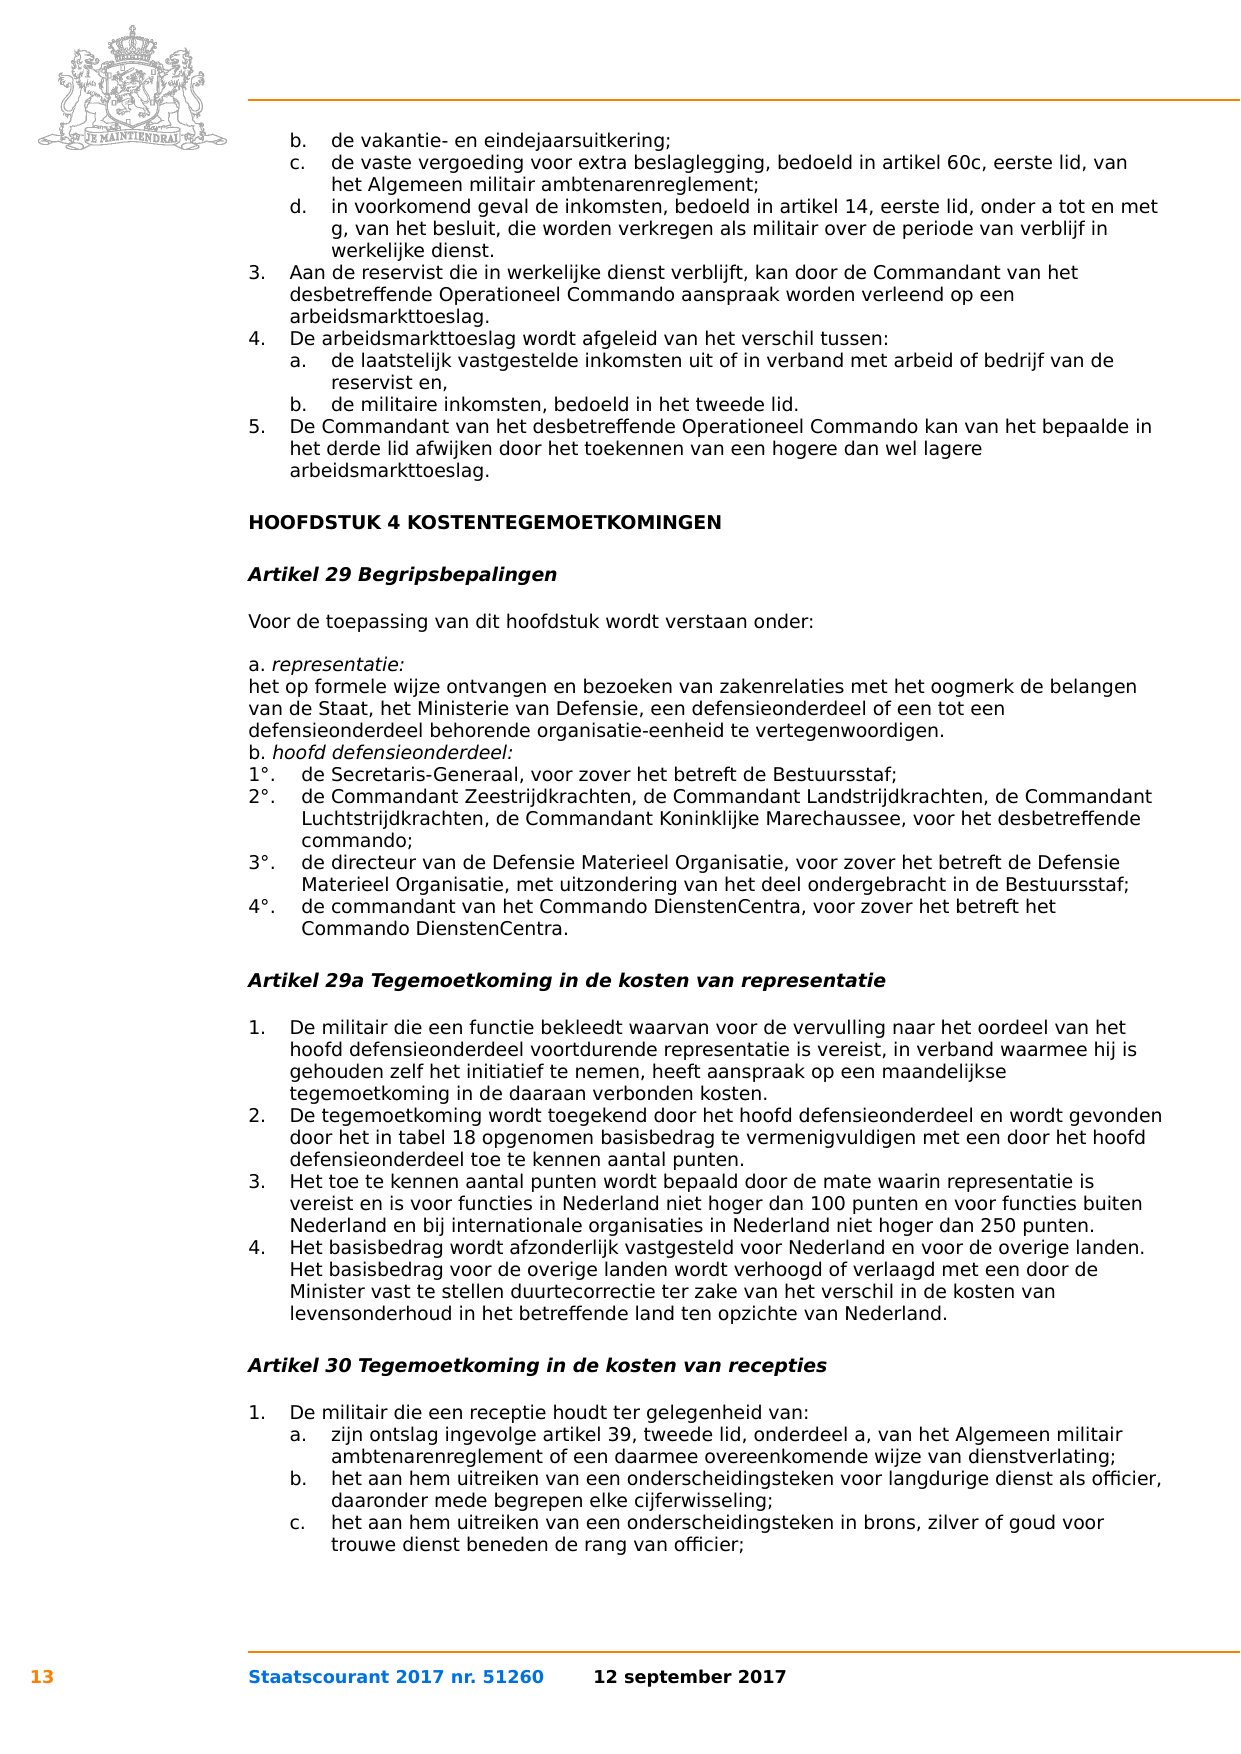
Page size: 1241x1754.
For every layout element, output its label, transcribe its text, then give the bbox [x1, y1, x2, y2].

text b. het aan hem uitreiken van een onderscheidingsteken voor langdurige dienst als officier, daaronder mede begrepen elke cijferwisseling; [289, 1468, 1163, 1512]
text 1°. de Secretaris-Generaal, voor zover het betreft de Bestuursstaf; [248, 764, 1163, 786]
subtitle Artikel 29 Begripsbepalingen [248, 563, 1163, 586]
text b. de vakantie- en eindejaarsuitkering; [289, 130, 1163, 152]
text a. zijn ontslag ingevolge artikel 39, tweede lid, onderdeel a, van het Algemeen militair ambtenarenreglement of een daarmee overeenkomende wijze van dienstverlating; [289, 1424, 1163, 1468]
subtitle HOOFDSTUK 4 KOSTENTEGEMOETKOMINGEN [248, 512, 1163, 533]
text 3. Het toe te kennen aantal punten wordt bepaald door de mate waarin representatie is vereist en is voor functies in Nederland niet hoger dan 100 punten en voor functies buiten Nederland en bij internationale organisaties in Nederland niet hoger dan 250 punten. [248, 1171, 1163, 1237]
text Voor de toepassing van dit hoofdstuk wordt verstaan onder: [248, 611, 1163, 632]
picture [38, 25, 227, 150]
text 1. De militair die een functie bekleedt waarvan voor de vervulling naar het oordeel van het hoofd defensieonderdeel voortdurende representatie is vereist, in verband waarmee hij is gehouden zelf het initiatief te nemen, heeft aanspraak op een maandelijkse tegemoetkoming in de daaraan verbonden kosten. [248, 1017, 1163, 1105]
text c. de vaste vergoeding voor extra beslaglegging, bedoeld in artikel 60c, eerste lid, van het Algemeen militair ambtenarenreglement; [289, 152, 1163, 196]
text 5. De Commandant van het desbetreffende Operationeel Commando kan van het bepaalde in het derde lid afwijken door het toekennen van een hogere dan wel lagere arbeidsmarkttoeslag. [248, 416, 1163, 482]
text c. het aan hem uitreiken van een onderscheidingsteken in brons, zilver of goud voor trouwe dienst beneden de rang van officier; [289, 1512, 1163, 1556]
text d. in voorkomend geval de inkomsten, bedoeld in artikel 14, eerste lid, onder a tot en met g, van het besluit, die worden verkregen als militair over de periode van verblijf in werkelijke dienst. [289, 196, 1163, 262]
text b. hoofd defensieonderdeel: [248, 742, 1163, 764]
subtitle Artikel 29a Tegemoetkoming in de kosten van representatie [248, 970, 1163, 992]
text 2°. de Commandant Zeestrijdkrachten, de Commandant Landstrijdkrachten, de Commandant Luchtstrijdkrachten, de Commandant Koninklijke Marechaussee, voor het desbetreffende commando; [248, 786, 1163, 852]
text 4. Het basisbedrag wordt afzonderlijk vastgesteld voor Nederland en voor de overige landen. Het basisbedrag voor de overige landen wordt verhoogd of verlaagd met een door de Minister vast te stellen duurtecorrectie ter zake van het verschil in de kosten van levensonderhoud in het betreffende land ten opzichte van Nederland. [248, 1237, 1163, 1325]
text a. representatie: [248, 654, 1163, 676]
text 4. De arbeidsmarkttoeslag wordt afgeleid van het verschil tussen: [248, 328, 1163, 350]
text 1. De militair die een receptie houdt ter gelegenheid van: [248, 1402, 1163, 1424]
text a. de laatstelijk vastgestelde inkomsten uit of in verband met arbeid of bedrijf van de reservist en, [289, 350, 1163, 394]
text het op formele wijze ontvangen en bezoeken van zakenrelaties met het oogmerk de belangen van de Staat, het Ministerie van Defensie, een defensieonderdeel of een tot een defensieonderdeel behorende organisatie-eenheid te vertegenwoordigen. [248, 676, 1163, 742]
text 4°. de commandant van het Commando DienstenCentra, voor zover het betreft het Commando DienstenCentra. [248, 896, 1163, 940]
text 2. De tegemoetkoming wordt toegekend door het hoofd defensieonderdeel en wordt gevonden door het in tabel 18 opgenomen basisbedrag te vermenigvuldigen met een door het hoofd defensieonderdeel toe te kennen aantal punten. [248, 1105, 1163, 1171]
text b. de militaire inkomsten, bedoeld in het tweede lid. [289, 394, 1163, 416]
text 3. Aan de reservist die in werkelijke dienst verblijft, kan door de Commandant van het desbetreffende Operationeel Commando aanspraak worden verleend op een arbeidsmarkttoeslag. [248, 262, 1163, 328]
subtitle Artikel 30 Tegemoetkoming in de kosten van recepties [248, 1355, 1163, 1377]
text 3°. de directeur van de Defensie Materieel Organisatie, voor zover het betreft de Defensie Materieel Organisatie, met uitzondering van het deel ondergebracht in de Bestuursstaf; [248, 852, 1163, 896]
